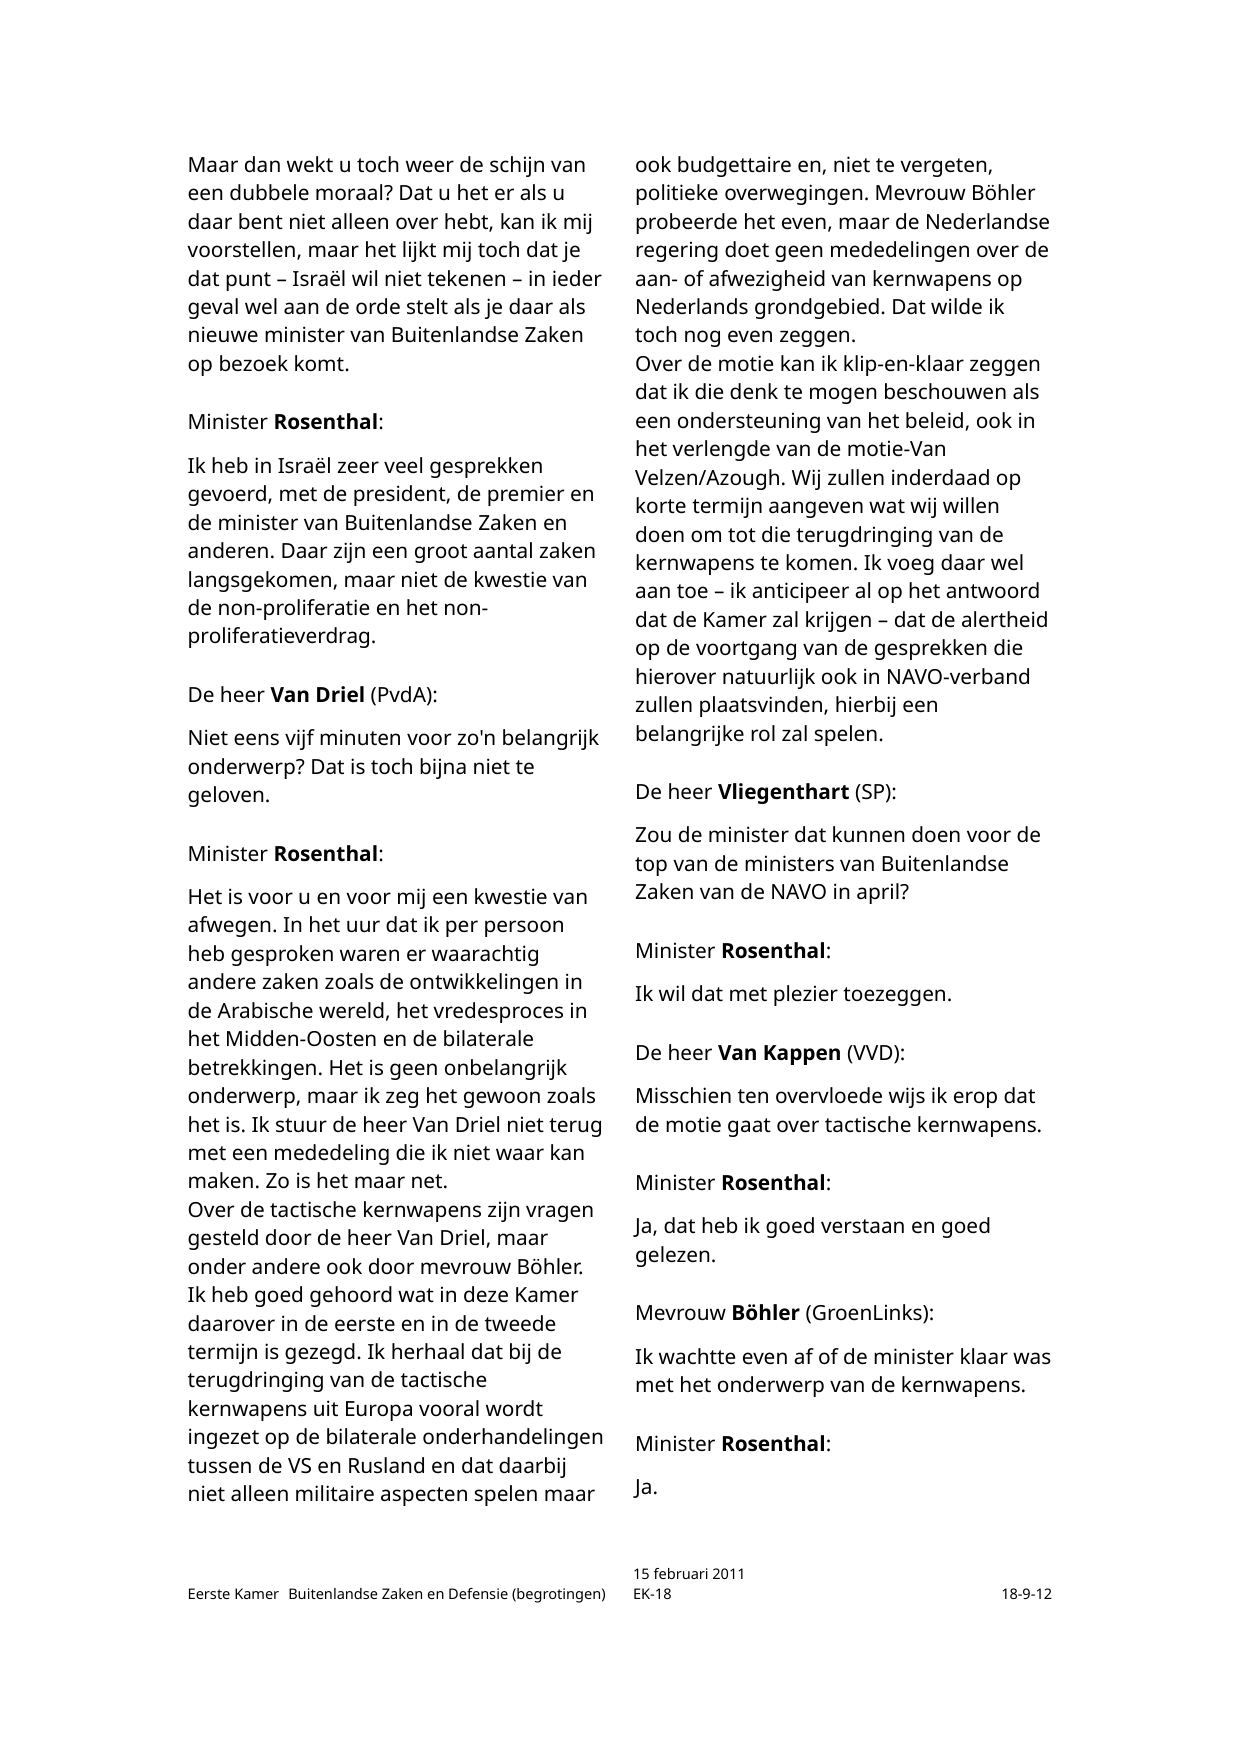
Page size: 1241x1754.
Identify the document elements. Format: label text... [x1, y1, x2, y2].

text Ik heb in Israël zeer veel gesprekken gevoerd, met de president, de premier en de minister van Buitenlandse Zaken en anderen. Daar zijn een groot aantal zaken langsgekomen, maar niet de kwestie van de non-proliferatie en het non-proliferatieverdrag. [187, 451, 605, 650]
text Ik wil dat met plezier toezeggen. [635, 979, 1053, 1008]
text Misschien ten overvloede wijs ik erop dat de motie gaat over tactische kernwapens. [635, 1081, 1053, 1138]
text Minister Rosenthal: [187, 407, 605, 436]
text Minister Rosenthal: [187, 839, 605, 867]
text Zou de minister dat kunnen doen voor de top van de ministers van Buitenlandse Zaken van de NAVO in april? [635, 821, 1053, 906]
text De heer Vliegenthart (SP): [635, 777, 1053, 806]
text Mevrouw Böhler (GroenLinks): [635, 1298, 1053, 1327]
text Niet eens vijf minuten voor zo'n belangrijk onderwerp? Dat is toch bijna niet te geloven. [187, 723, 605, 809]
text Ik wachtte even af of de minister klaar was met het onderwerp van de kernwapens. [635, 1342, 1053, 1399]
text Het is voor u en voor mij een kwestie van afwegen. In het uur dat ik per persoon heb gesproken waren er waarachtig andere zaken zoals de ontwikkelingen in de Arabische wereld, het vredesproces in het Midden-Oosten en de bilaterale betrekkingen. Het is geen onbelangrijk onderwerp, maar ik zeg het gewoon zoals het is. Ik stuur de heer Van Driel niet terug met een mededeling die ik niet waar kan maken. Zo is het maar net. [187, 882, 605, 1195]
text De heer Van Driel (PvdA): [187, 680, 605, 708]
text Minister Rosenthal: [635, 1429, 1053, 1457]
text Ja. [635, 1472, 1053, 1501]
text ook budgettaire en, niet te vergeten, politieke overwegingen. Mevrouw Böhler probeerde het even, maar de Nederlandse regering doet geen mededelingen over de aan- of afwezigheid van kernwapens op Nederlands grondgebied. Dat wilde ik toch nog even zeggen. [635, 150, 1053, 349]
text Ja, dat heb ik goed verstaan en goed gelezen. [635, 1212, 1053, 1268]
text Maar dan wekt u toch weer de schijn van een dubbele moraal? Dat u het er als u daar bent niet alleen over hebt, kan ik mij voorstellen, maar het lijkt mij toch dat je dat punt – Israël wil niet tekenen – in ieder geval wel aan de orde stelt als je daar als nieuwe minister van Buitenlandse Zaken op bezoek komt. [187, 150, 605, 377]
text Minister Rosenthal: [635, 936, 1053, 964]
text De heer Van Kappen (VVD): [635, 1038, 1053, 1066]
text Minister Rosenthal: [635, 1168, 1053, 1197]
text Over de tactische kernwapens zijn vragen gesteld door de heer Van Driel, maar onder andere ook door mevrouw Böhler. Ik heb goed gehoord wat in deze Kamer daarover in de eerste en in de tweede termijn is gezegd. Ik herhaal dat bij de terugdringing van de tactische kernwapens uit Europa vooral wordt ingezet op de bilaterale onderhandelingen tussen de VS en Rusland en dat daarbij niet alleen militaire aspecten spelen maar [187, 1195, 605, 1508]
text Over de motie kan ik klip-en-klaar zeggen dat ik die denk te mogen beschouwen als een ondersteuning van het beleid, ook in het verlengde van de motie-Van Velzen/Azough. Wij zullen inderdaad op korte termijn aangeven wat wij willen doen om tot die terugdringing van de kernwapens te komen. Ik voeg daar wel aan toe – ik anticipeer al op het antwoord dat de Kamer zal krijgen – dat de alertheid op de voortgang van de gesprekken die hierover natuurlijk ook in NAVO-verband zullen plaatsvinden, hierbij een belangrijke rol zal spelen. [635, 349, 1053, 747]
